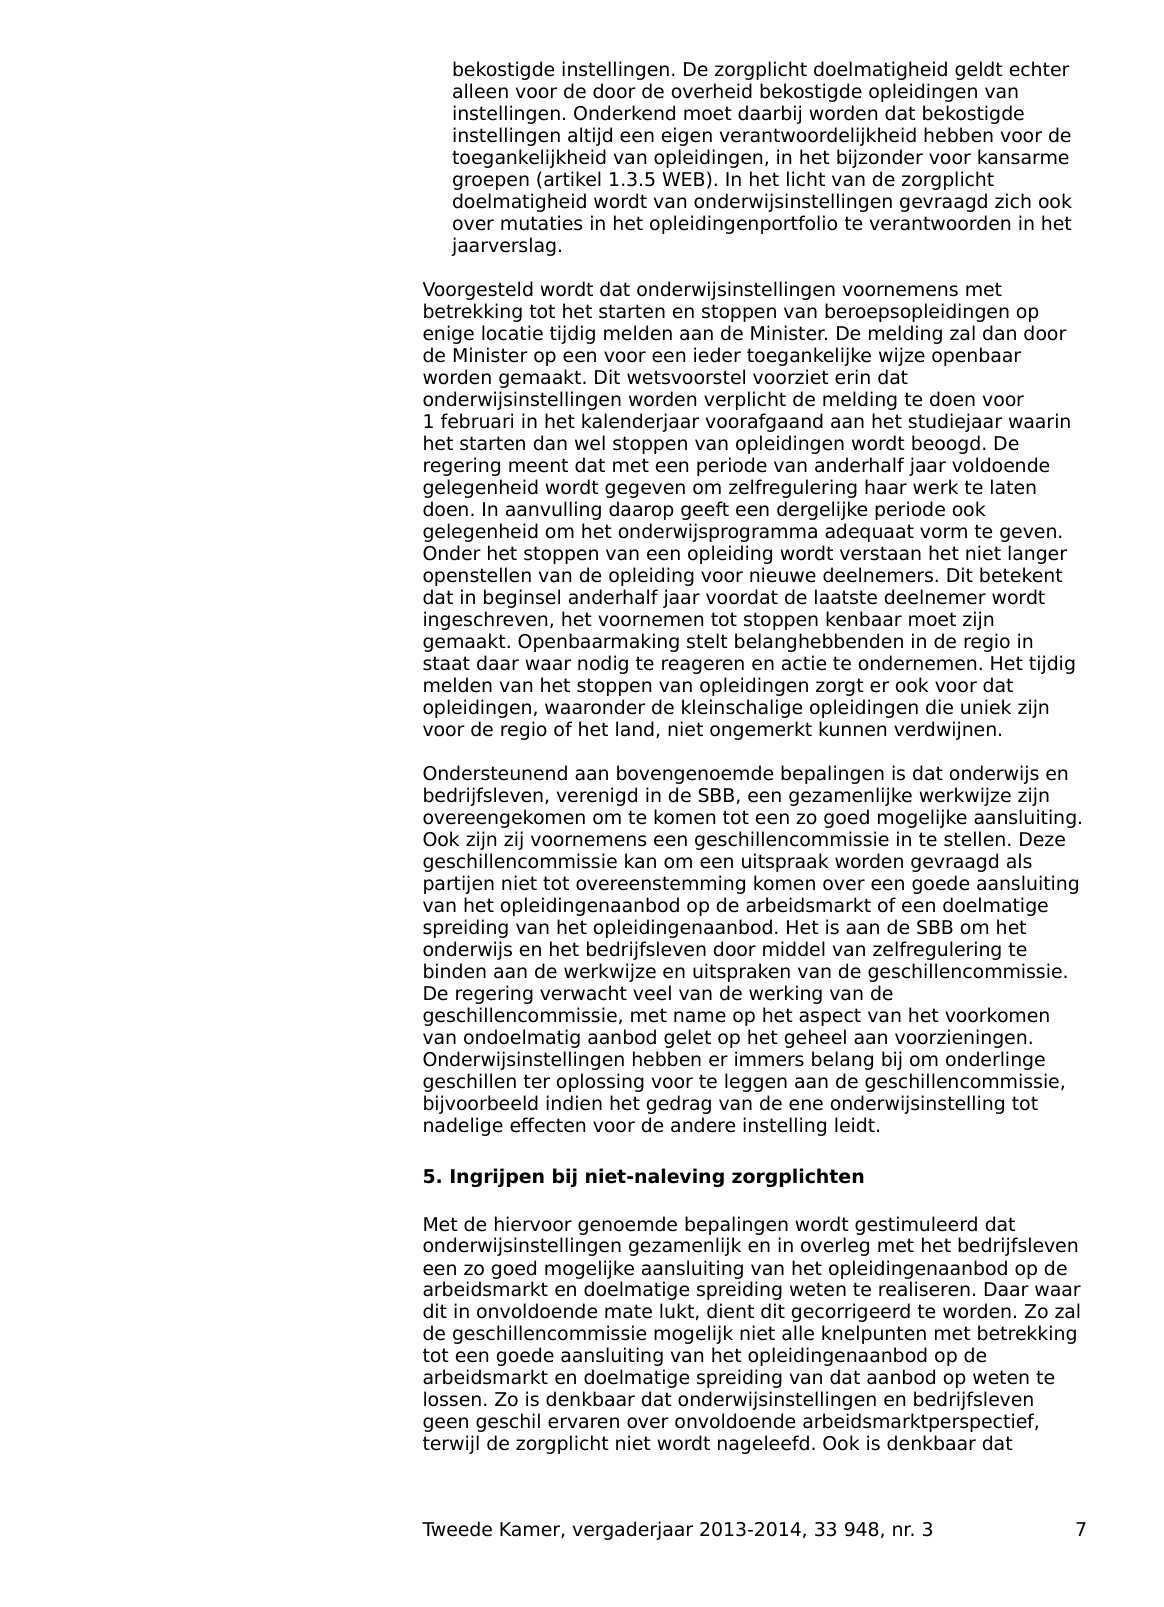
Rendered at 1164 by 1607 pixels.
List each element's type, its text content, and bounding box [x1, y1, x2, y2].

text Ondersteunend aan bovengenoemde bepalingen is dat onderwijs en bedrijfsleven, verenigd in de SBB, een gezamenlijke werkwijze zijn overeengekomen om te komen tot een zo goed mogelijke aansluiting. Ook zijn zij voornemens een geschillencommissie in te stellen. Deze geschillencommissie kan om een uitspraak worden gevraagd als partijen niet tot overeenstemming komen over een goede aansluiting van het opleidingenaanbod op de arbeidsmarkt of een doelmatige spreiding van het opleidingenaanbod. Het is aan de SBB om het onderwijs en het bedrijfsleven door middel van zelfregulering te binden aan de werkwijze en uitspraken van de geschillencommissie. De regering verwacht veel van de werking van de geschillencommissie, met name op het aspect van het voorkomen van ondoelmatig aanbod gelet op het geheel aan voorzieningen. Onderwijsinstellingen hebben er immers belang bij om onderlinge geschillen ter oplossing voor te leggen aan de geschillencommissie, bijvoorbeeld indien het gedrag van de ene onderwijsinstelling tot nadelige effecten voor de andere instelling leidt. [422, 763, 1087, 1136]
text bekostigde instellingen. De zorgplicht doelmatigheid geldt echter alleen voor de door de overheid bekostigde opleidingen van instellingen. Onderkend moet daarbij worden dat bekostigde instellingen altijd een eigen verantwoordelijkheid hebben voor de toegankelijkheid van opleidingen, in het bijzonder voor kansarme groepen (artikel 1.3.5 WEB). In het licht van de zorgplicht doelmatigheid wordt van onderwijsinstellingen gevraagd zich ook over mutaties in het opleidingenportfolio te verantwoorden in het jaarverslag. [422, 59, 1087, 257]
subtitle 5. Ingrijpen bij niet-naleving zorgplichten [422, 1166, 1087, 1188]
text Voorgesteld wordt dat onderwijsinstellingen voornemens met betrekking tot het starten en stoppen van beroepsopleidingen op enige locatie tijdig melden aan de Minister. De melding zal dan door de Minister op een voor een ieder toegankelijke wijze openbaar worden gemaakt. Dit wetsvoorstel voorziet erin dat onderwijsinstellingen worden verplicht de melding te doen voor 1 februari in het kalenderjaar voorafgaand aan het studiejaar waarin het starten dan wel stoppen van opleidingen wordt beoogd. De regering meent dat met een periode van anderhalf jaar voldoende gelegenheid wordt gegeven om zelfregulering haar werk te laten doen. In aanvulling daarop geeft een dergelijke periode ook gelegenheid om het onderwijsprogramma adequaat vorm te geven. Onder het stoppen van een opleiding wordt verstaan het niet langer openstellen van de opleiding voor nieuwe deelnemers. Dit betekent dat in beginsel anderhalf jaar voordat de laatste deelnemer wordt ingeschreven, het voornemen tot stoppen kenbaar moet zijn gemaakt. Openbaarmaking stelt belanghebbenden in de regio in staat daar waar nodig te reageren en actie te ondernemen. Het tijdig melden van het stoppen van opleidingen zorgt er ook voor dat opleidingen, waaronder de kleinschalige opleidingen die uniek zijn voor de regio of het land, niet ongemerkt kunnen verdwijnen. [422, 279, 1087, 741]
text Met de hiervoor genoemde bepalingen wordt gestimuleerd dat onderwijsinstellingen gezamenlijk en in overleg met het bedrijfsleven een zo goed mogelijke aansluiting van het opleidingenaanbod op de arbeidsmarkt en doelmatige spreiding weten te realiseren. Daar waar dit in onvoldoende mate lukt, dient dit gecorrigeerd te worden. Zo zal de geschillencommissie mogelijk niet alle knelpunten met betrekking tot een goede aansluiting van het opleidingenaanbod op de arbeidsmarkt en doelmatige spreiding van dat aanbod op weten te lossen. Zo is denkbaar dat onderwijsinstellingen en bedrijfsleven geen geschil ervaren over onvoldoende arbeidsmarktperspectief, terwijl de zorgplicht niet wordt nageleefd. Ook is denkbaar dat [422, 1213, 1087, 1455]
